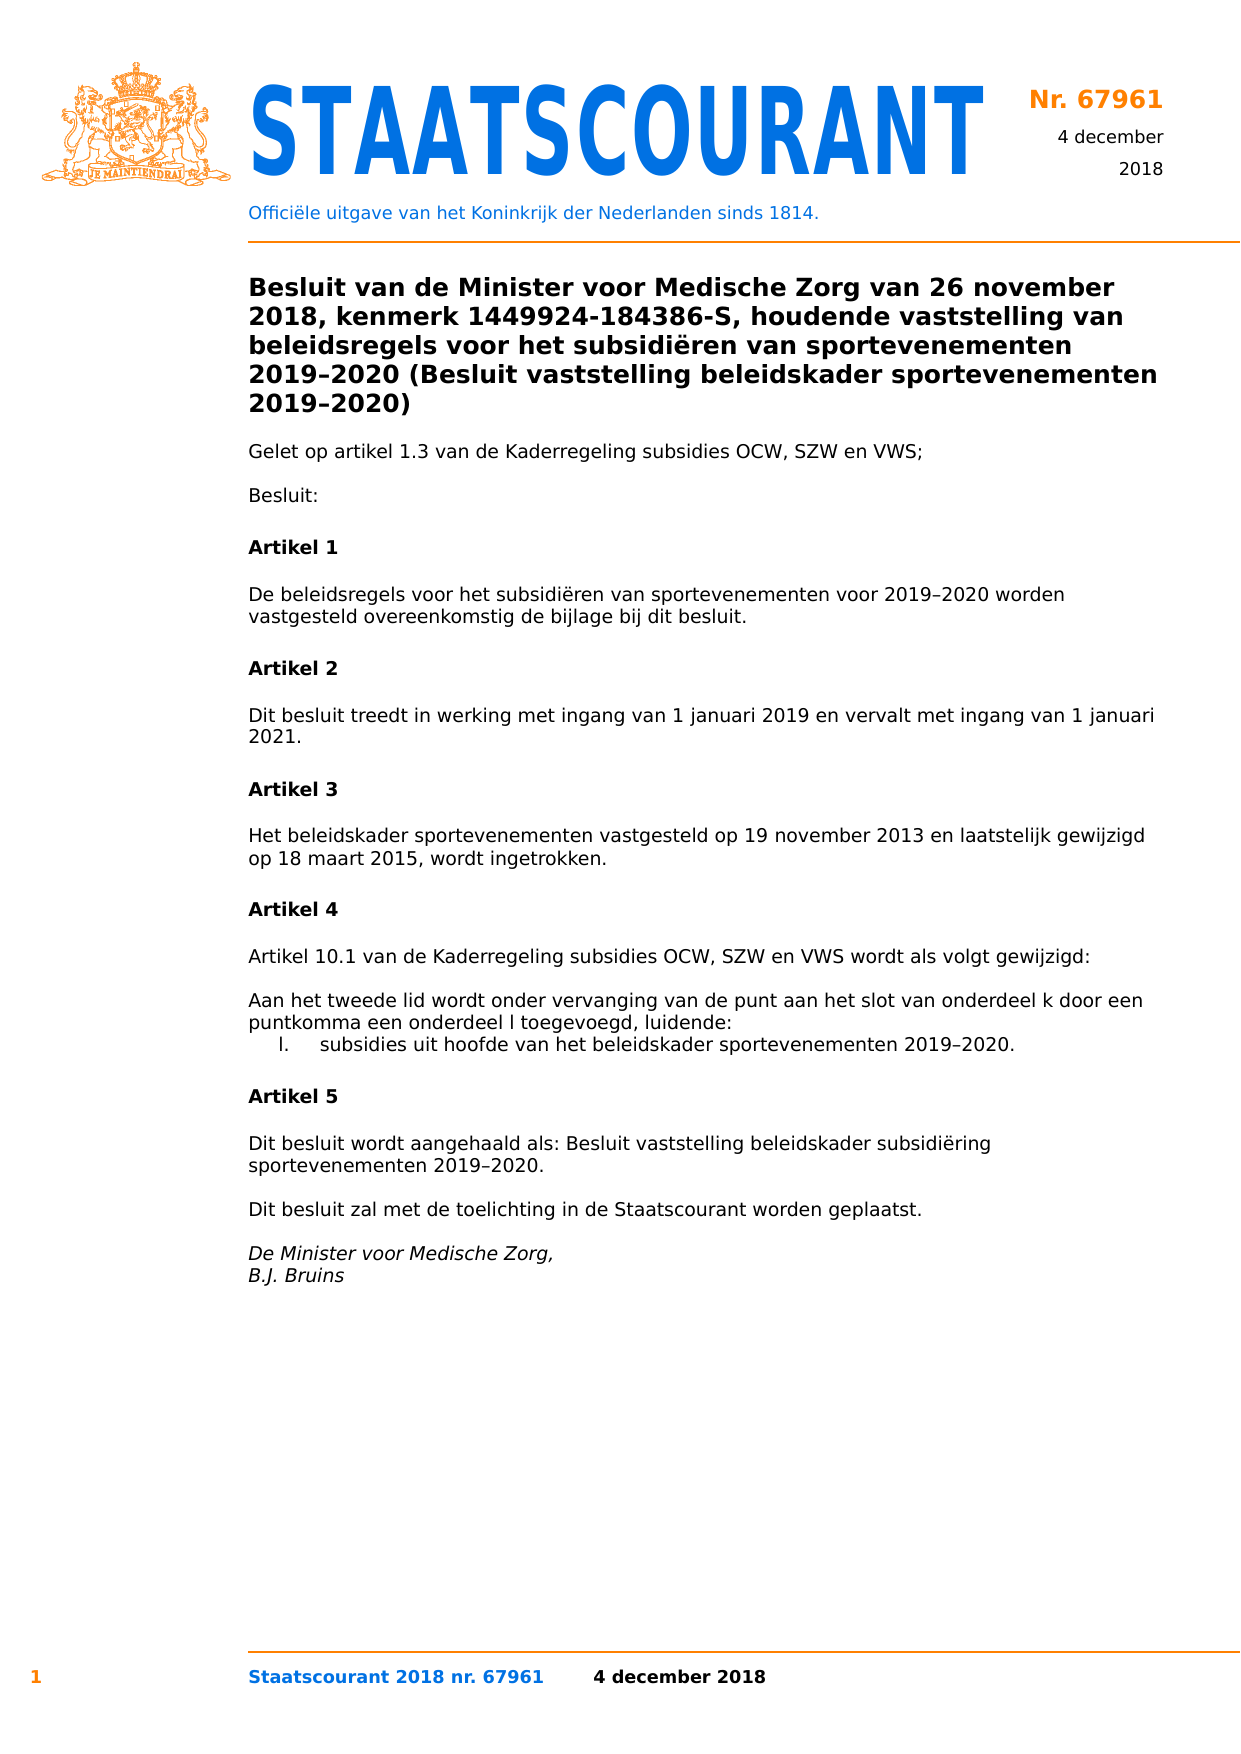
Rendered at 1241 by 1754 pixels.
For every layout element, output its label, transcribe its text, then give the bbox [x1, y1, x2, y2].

text Besluit: [248, 484, 1163, 507]
subtitle Artikel 2 [248, 657, 1163, 679]
text De Minister voor Medische Zorg, B.J. Bruins [248, 1243, 1163, 1287]
subtitle Artikel 1 [248, 537, 1163, 558]
text Aan het tweede lid wordt onder vervanging van de punt aan het slot van onderdeel k door een puntkomma een onderdeel l toegevoegd, luidende: [248, 990, 1163, 1034]
picture [41, 62, 231, 186]
table_header STAATSCOURANT [248, 62, 998, 203]
table_header Nr. 67961 [998, 62, 1240, 121]
text Gelet op artikel 1.3 van de Kaderregeling subsidies OCW, SZW en VWS; [248, 441, 1163, 463]
text l. subsidies uit hoofde van het beleidskader sportevenementen 2019–2020. [278, 1034, 1163, 1056]
table_header [25, 62, 248, 241]
subtitle Besluit van de Minister voor Medische Zorg van 26 november 2018, kenmerk 1449924-184386-S, houdende vaststelling van beleidsregels voor het subsidiëren van sportevenementen 2019–2020 (Besluit vaststelling beleidskader sportevenementen 2019–2020) [248, 273, 1163, 419]
text Dit besluit treedt in werking met ingang van 1 januari 2019 en vervalt met ingang van 1 januari 2021. [248, 704, 1163, 748]
text De beleidsregels voor het subsidiëren van sportevenementen voor 2019–2020 worden vastgesteld overeenkomstig de bijlage bij dit besluit. [248, 583, 1163, 627]
subtitle Artikel 3 [248, 778, 1163, 800]
subtitle Artikel 4 [248, 899, 1163, 921]
text Dit besluit wordt aangehaald als: Besluit vaststelling beleidskader subsidiëring sportevenementen 2019–2020. [248, 1133, 1163, 1177]
text Het beleidskader sportevenementen vastgesteld op 19 november 2013 en laatstelijk gewijzigd op 18 maart 2015, wordt ingetrokken. [248, 825, 1163, 869]
table_cell 2018 [998, 153, 1240, 203]
subtitle Artikel 5 [248, 1086, 1163, 1108]
text Dit besluit zal met de toelichting in de Staatscourant worden geplaatst. [248, 1199, 1163, 1221]
text Artikel 10.1 van de Kaderregeling subsidies OCW, SZW en VWS wordt als volgt gewijzigd: [248, 946, 1163, 968]
table_cell 4 december [998, 121, 1240, 153]
table_cell Officiële uitgave van het Koninkrijk der Nederlanden sinds 1814. [248, 203, 1240, 241]
